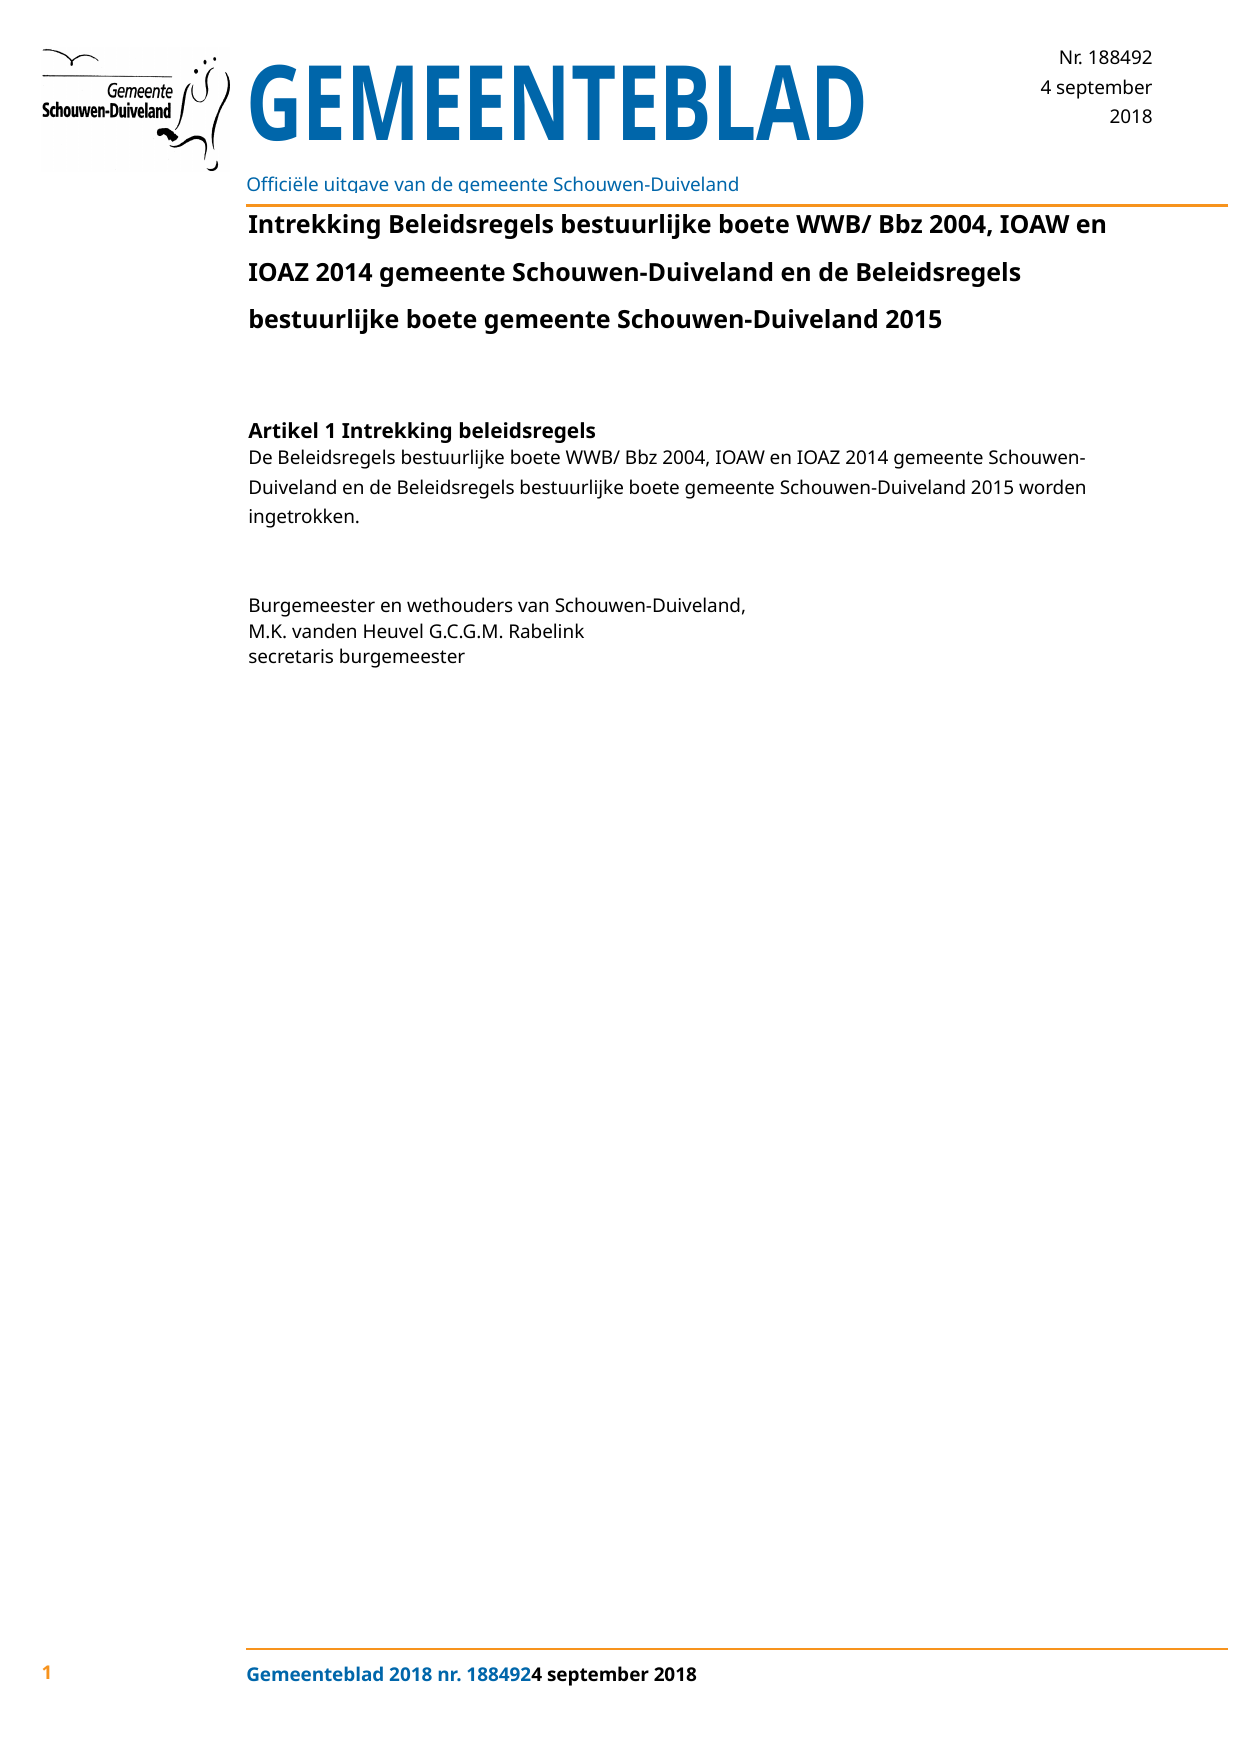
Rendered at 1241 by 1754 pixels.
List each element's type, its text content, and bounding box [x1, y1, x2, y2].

text Burgemeester en wethouders van Schouwen-Duiveland, [248, 592, 1152, 618]
picture [41, 47, 231, 172]
text Intrekking Beleidsregels bestuurlijke boete WWB/ Bbz 2004, IOAW en IOAZ 2014 gemeente Schouwen-Duiveland en de Beleidsregels bestuurlijke boete gemeente Schouwen-Duiveland 2015 [248, 207, 1152, 336]
text M.K. vanden Heuvel G.C.G.M. Rabelink [248, 618, 1152, 644]
text Artikel 1 Intrekking beleidsregels [248, 416, 1152, 444]
text De Beleidsregels bestuurlijke boete WWB/ Bbz 2004, IOAW en IOAZ 2014 gemeente Schouwen-Duiveland en de Beleidsregels bestuurlijke boete gemeente Schouwen-Duiveland 2015 worden ingetrokken. [248, 444, 1152, 529]
text secretaris burgemeester [248, 644, 1152, 669]
